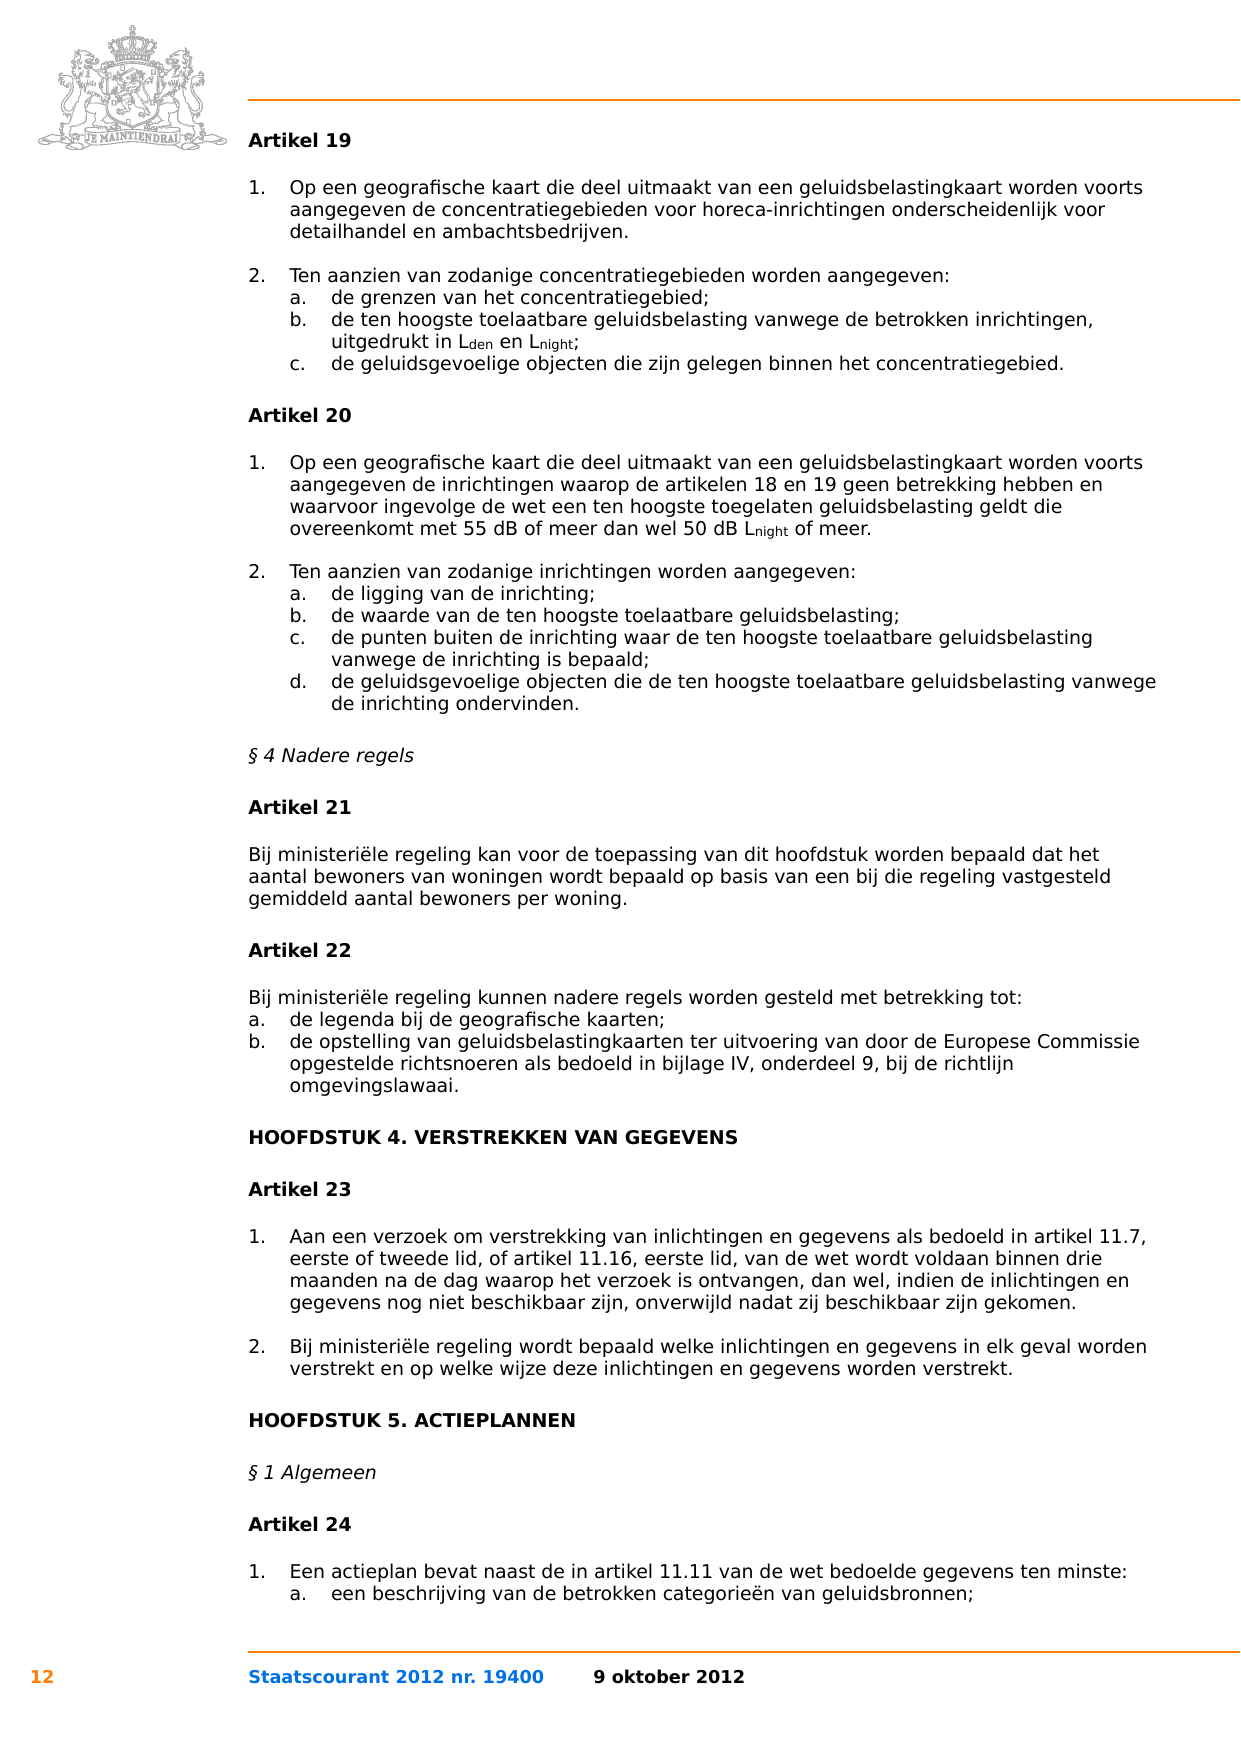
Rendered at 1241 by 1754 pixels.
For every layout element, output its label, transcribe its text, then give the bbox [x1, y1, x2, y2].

text a. de legenda bij de geografische kaarten; [248, 1009, 1163, 1031]
text 1. Een actieplan bevat naast de in artikel 11.11 van de wet bedoelde gegevens ten minste: [248, 1561, 1163, 1583]
subtitle Artikel 20 [248, 404, 1163, 427]
subtitle § 4 Nadere regels [248, 745, 1163, 767]
text 1. Aan een verzoek om verstrekking van inlichtingen en gegevens als bedoeld in artikel 11.7, eerste of tweede lid, of artikel 11.16, eerste lid, van de wet wordt voldaan binnen drie maanden na de dag waarop het verzoek is ontvangen, dan wel, indien de inlichtingen en gegevens nog niet beschikbaar zijn, onverwijld nadat zij beschikbaar zijn gekomen. [248, 1226, 1163, 1314]
text 2. Bij ministeriële regeling wordt bepaald welke inlichtingen en gegevens in elk geval worden verstrekt en op welke wijze deze inlichtingen en gegevens worden verstrekt. [248, 1336, 1163, 1380]
text a. de ligging van de inrichting; [289, 583, 1163, 605]
text b. de opstelling van geluidsbelastingkaarten ter uitvoering van door de Europese Commissie opgestelde richtsnoeren als bedoeld in bijlage IV, onderdeel 9, bij de richtlijn omgevingslawaai. [248, 1031, 1163, 1097]
text 1. Op een geografische kaart die deel uitmaakt van een geluidsbelastingkaart worden voorts aangegeven de concentratiegebieden voor horeca-inrichtingen onderscheidenlijk voor detailhandel en ambachtsbedrijven. [248, 177, 1163, 243]
picture [38, 25, 227, 150]
subtitle Artikel 23 [248, 1179, 1163, 1201]
text a. de grenzen van het concentratiegebied; [289, 287, 1163, 309]
subtitle Artikel 24 [248, 1514, 1163, 1536]
subtitle § 1 Algemeen [248, 1462, 1163, 1484]
text a. een beschrijving van de betrokken categorieën van geluidsbronnen; [289, 1583, 1163, 1604]
subtitle Artikel 22 [248, 940, 1163, 962]
text c. de geluidsgevoelige objecten die zijn gelegen binnen het concentratiegebied. [289, 353, 1163, 374]
text d. de geluidsgevoelige objecten die de ten hoogste toelaatbare geluidsbelasting vanwege de inrichting ondervinden. [289, 671, 1163, 715]
text Bij ministeriële regeling kan voor de toepassing van dit hoofdstuk worden bepaald dat het aantal bewoners van woningen wordt bepaald op basis van een bij die regeling vastgesteld gemiddeld aantal bewoners per woning. [248, 844, 1163, 910]
text Bij ministeriële regeling kunnen nadere regels worden gesteld met betrekking tot: [248, 987, 1163, 1009]
subtitle HOOFDSTUK 4. VERSTREKKEN VAN GEGEVENS [248, 1127, 1163, 1149]
text b. de ten hoogste toelaatbare geluidsbelasting vanwege de betrokken inrichtingen, uitgedrukt in Lden en Lnight; [289, 309, 1163, 353]
text 1. Op een geografische kaart die deel uitmaakt van een geluidsbelastingkaart worden voorts aangegeven de inrichtingen waarop de artikelen 18 en 19 geen betrekking hebben en waarvoor ingevolge de wet een ten hoogste toegelaten geluidsbelasting geldt die overeenkomt met 55 dB of meer dan wel 50 dB Lnight of meer. [248, 452, 1163, 539]
text 2. Ten aanzien van zodanige inrichtingen worden aangegeven: [248, 561, 1163, 583]
subtitle Artikel 19 [248, 130, 1163, 152]
text b. de waarde van de ten hoogste toelaatbare geluidsbelasting; [289, 605, 1163, 627]
subtitle HOOFDSTUK 5. ACTIEPLANNEN [248, 1410, 1163, 1432]
text 2. Ten aanzien van zodanige concentratiegebieden worden aangegeven: [248, 265, 1163, 287]
subtitle Artikel 21 [248, 797, 1163, 819]
text c. de punten buiten de inrichting waar de ten hoogste toelaatbare geluidsbelasting vanwege de inrichting is bepaald; [289, 627, 1163, 671]
